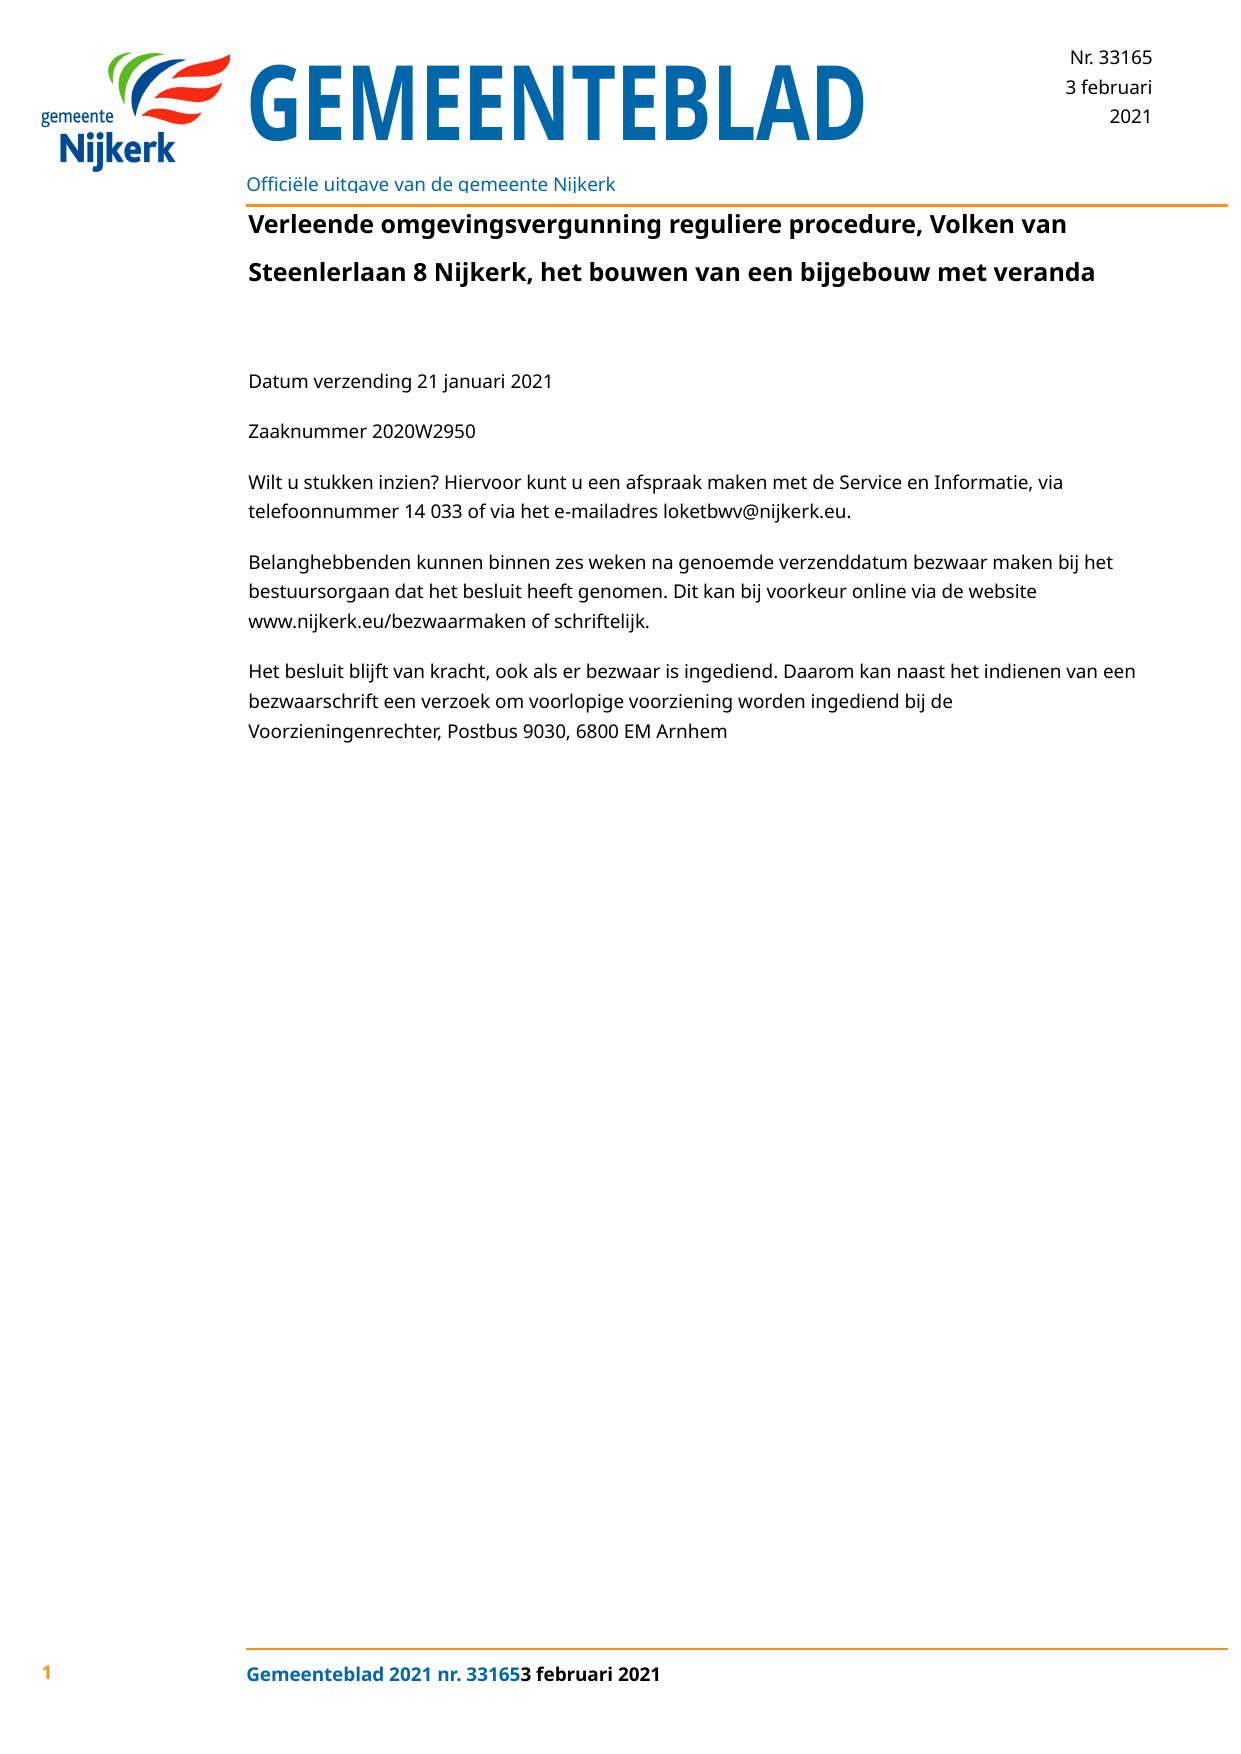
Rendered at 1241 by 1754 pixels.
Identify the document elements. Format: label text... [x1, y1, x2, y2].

text Wilt u stukken inzien? Hiervoor kunt u een afspraak maken met de Service en Informatie, via telefoonnummer 14 033 of via het e-mailadres loketbwv@nijkerk.eu. [248, 469, 1152, 524]
text Belanghebbenden kunnen binnen zes weken na genoemde verzenddatum bezwaar maken bij het bestuursorgaan dat het besluit heeft genomen. Dit kan bij voorkeur online via de website www.nijkerk.eu/bezwaarmaken of schriftelijk. [248, 549, 1152, 634]
text Verleende omgevingsvergunning reguliere procedure, Volken van Steenlerlaan 8 Nijkerk, het bouwen van een bijgebouw met veranda [248, 207, 1152, 288]
text Datum verzending 21 januari 2021 [248, 368, 1152, 394]
text Het besluit blijft van kracht, ook als er bezwaar is ingediend. Daarom kan naast het indienen van een bezwaarschrift een verzoek om voorlopige voorziening worden ingediend bij de Voorzieningenrechter, Postbus 9030, 6800 EM Arnhem [248, 659, 1152, 744]
text Zaaknummer 2020W2950 [248, 419, 1152, 444]
picture [41, 47, 231, 172]
